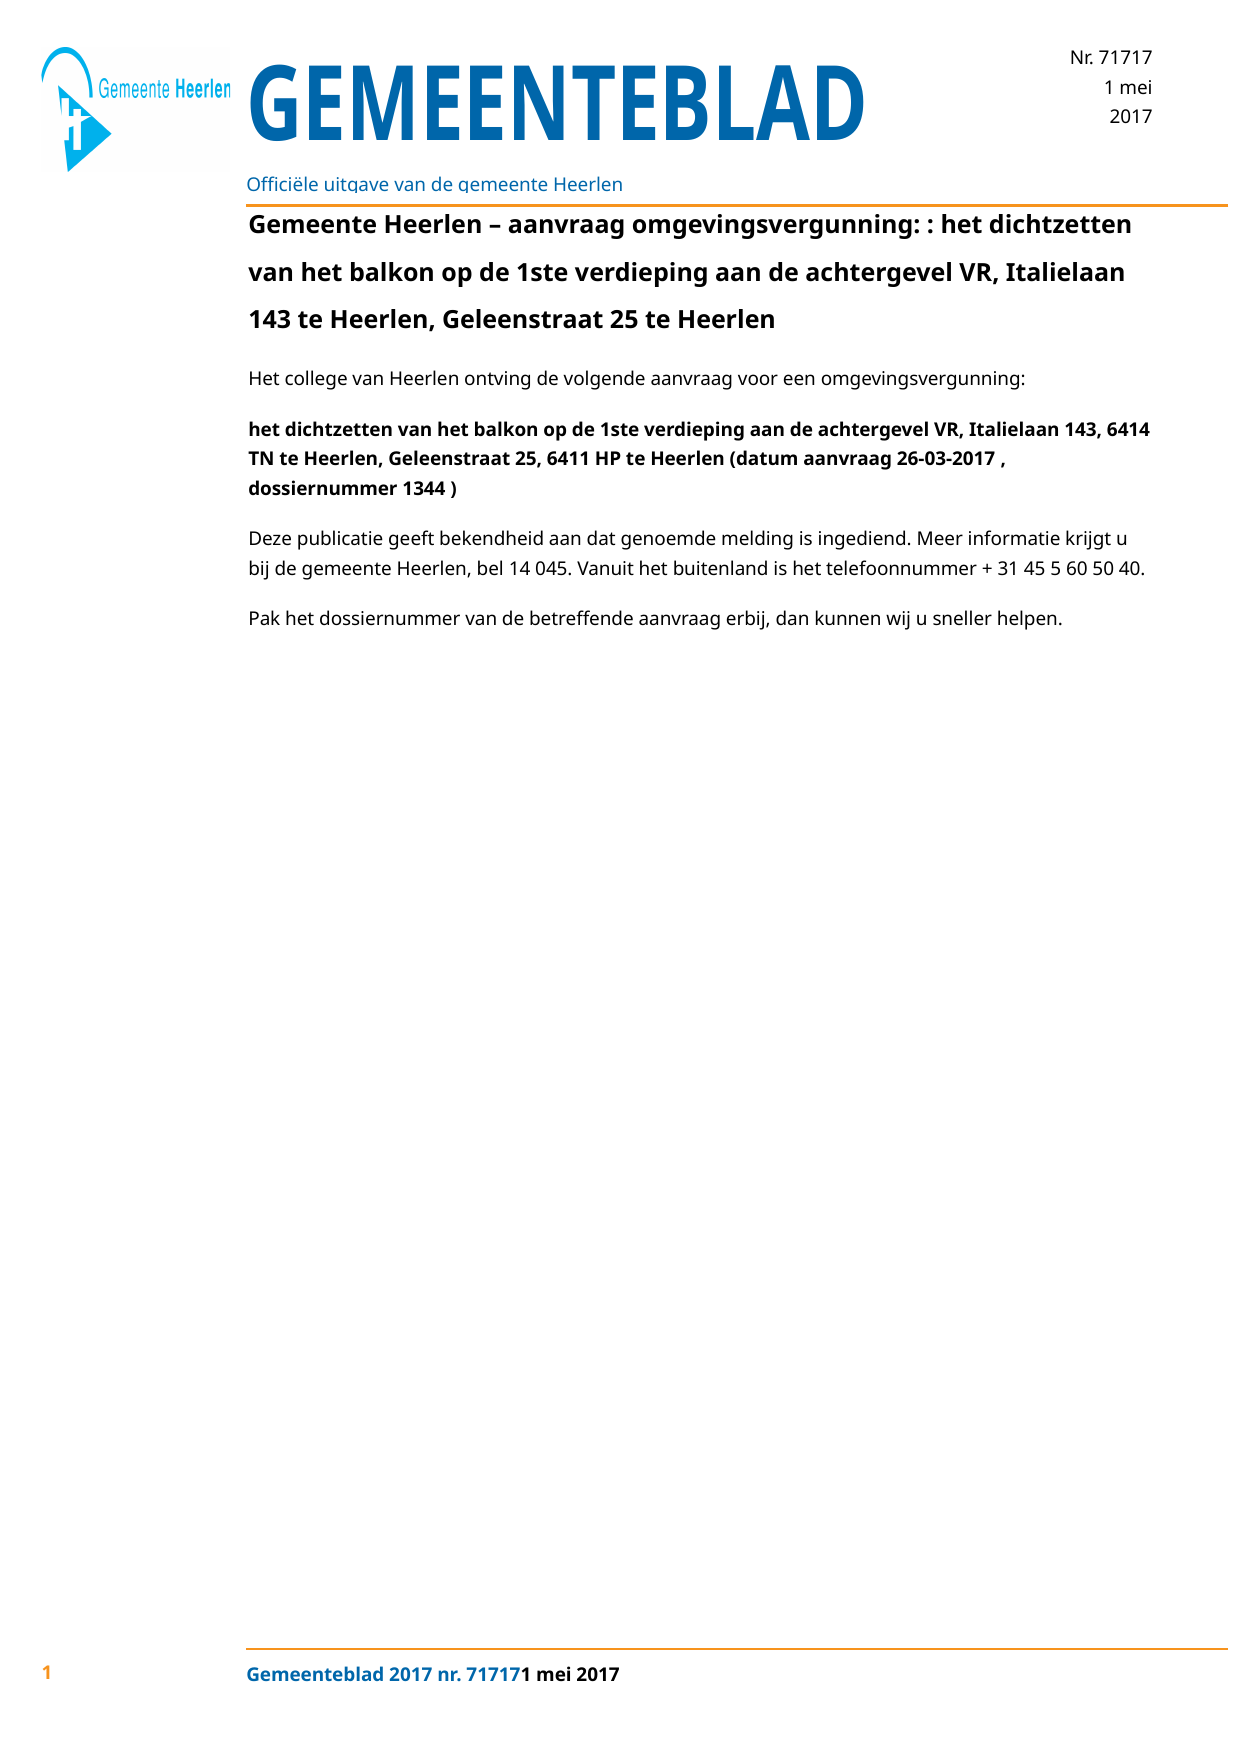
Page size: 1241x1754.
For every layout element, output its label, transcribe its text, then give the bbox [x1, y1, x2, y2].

picture [41, 47, 231, 172]
text Gemeente Heerlen – aanvraag omgevingsvergunning: : het dichtzetten van het balkon op de 1ste verdieping aan de achtergevel VR, Italielaan 143 te Heerlen, Geleenstraat 25 te Heerlen [248, 207, 1152, 336]
text Deze publicatie geeft bekendheid aan dat genoemde melding is ingediend. Meer informatie krijgt u bij de gemeente Heerlen, bel 14 045. Vanuit het buitenland is het telefoonnummer + 31 45 5 60 50 40. [248, 526, 1152, 581]
text het dichtzetten van het balkon op de 1ste verdieping aan de achtergevel VR, Italielaan 143, 6414 TN te Heerlen, Geleenstraat 25, 6411 HP te Heerlen (datum aanvraag 26-03-2017 , dossiernummer 1344 ) [248, 416, 1152, 501]
text Het college van Heerlen ontving de volgende aanvraag voor een omgevingsvergunning: [248, 366, 1152, 391]
picture [41, 47, 58, 70]
text Pak het dossiernummer van de betreffende aanvraag erbij, dan kunnen wij u sneller helpen. [248, 606, 1152, 631]
